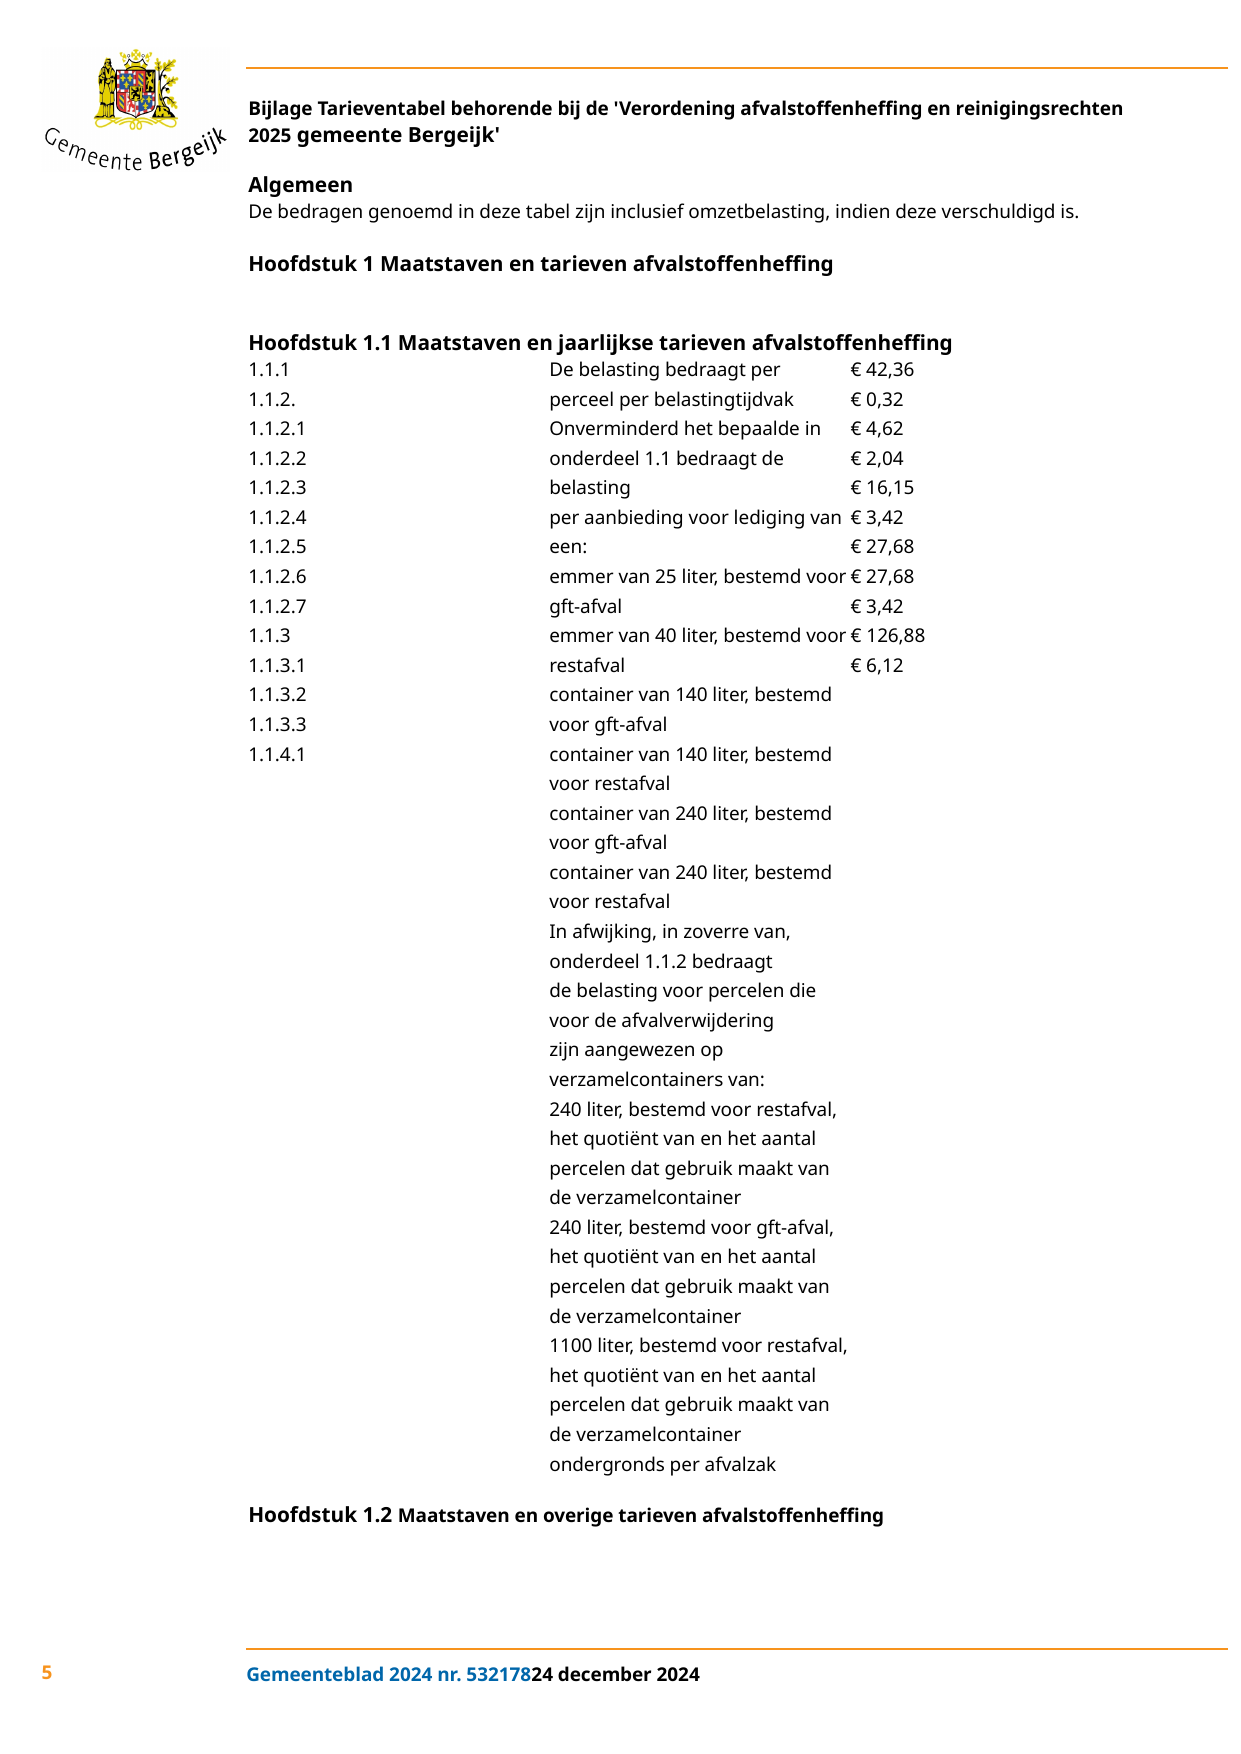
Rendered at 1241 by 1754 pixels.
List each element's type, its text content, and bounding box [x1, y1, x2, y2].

table_header € 42,36 € 0,32 € 4,62 € 2,04 € 16,15 € 3,42 € 27,68 € 27,68 € 3,42 € 126,88 € 6,12 [850, 356, 1152, 1476]
text Hoofdstuk 1.1 Maatstaven en jaarlijkse tarieven afvalstoffenheffing [248, 328, 1152, 356]
text Bijlage Tarieventabel behorende bij de 'Verordening afvalstoffenheffing en reinigingsrechten 2025 gemeente Bergeijk' [248, 95, 1152, 149]
text Algemeen [248, 170, 1152, 198]
text De bedragen genoemd in deze tabel zijn inclusief omzetbelasting, indien deze verschuldigd is. [248, 198, 1152, 224]
table_header De belasting bedraagt per perceel per belastingtijdvak Onverminderd het bepaalde in onderdeel 1.1 bedraagt de belasting per aanbieding voor lediging van een: emmer van 25 liter, bestemd voor gft-afval emmer van 40 liter, bestemd voor restafval container van 140 liter, bestemd voor gft-afval container van 140 liter, bestemd voor restafval container van 240 liter, bestemd voor gft-afval container van 240 liter, bestemd voor restafval In afwijking, in zoverre van, onderdeel 1.1.2 bedraagt de belasting voor percelen die voor de afvalverwijdering zijn aangewezen op verzamelcontainers van: 240 liter, bestemd voor restafval, het quotiënt van en het aantal percelen dat gebruik maakt van de verzamelcontainer 240 liter, bestemd voor gft-afval, het quotiënt van en het aantal percelen dat gebruik maakt van de verzamelcontainer 1100 liter, bestemd voor restafval, het quotiënt van en het aantal percelen dat gebruik maakt van de verzamelcontainer ondergronds per afvalzak [549, 356, 850, 1476]
text Hoofdstuk 1 Maatstaven en tarieven afvalstoffenheffing [248, 249, 1152, 277]
text Hoofdstuk 1.2 Maatstaven en overige tarieven afvalstoffenheffing [248, 1501, 1152, 1529]
table_header 1.1.1 1.1.2. 1.1.2.1 1.1.2.2 1.1.2.3 1.1.2.4 1.1.2.5 1.1.2.6 1.1.2.7 1.1.3 1.1.3.1 1.1.3.2 1.1.3.3 1.1.4.1 [248, 356, 549, 1476]
picture [41, 47, 231, 172]
